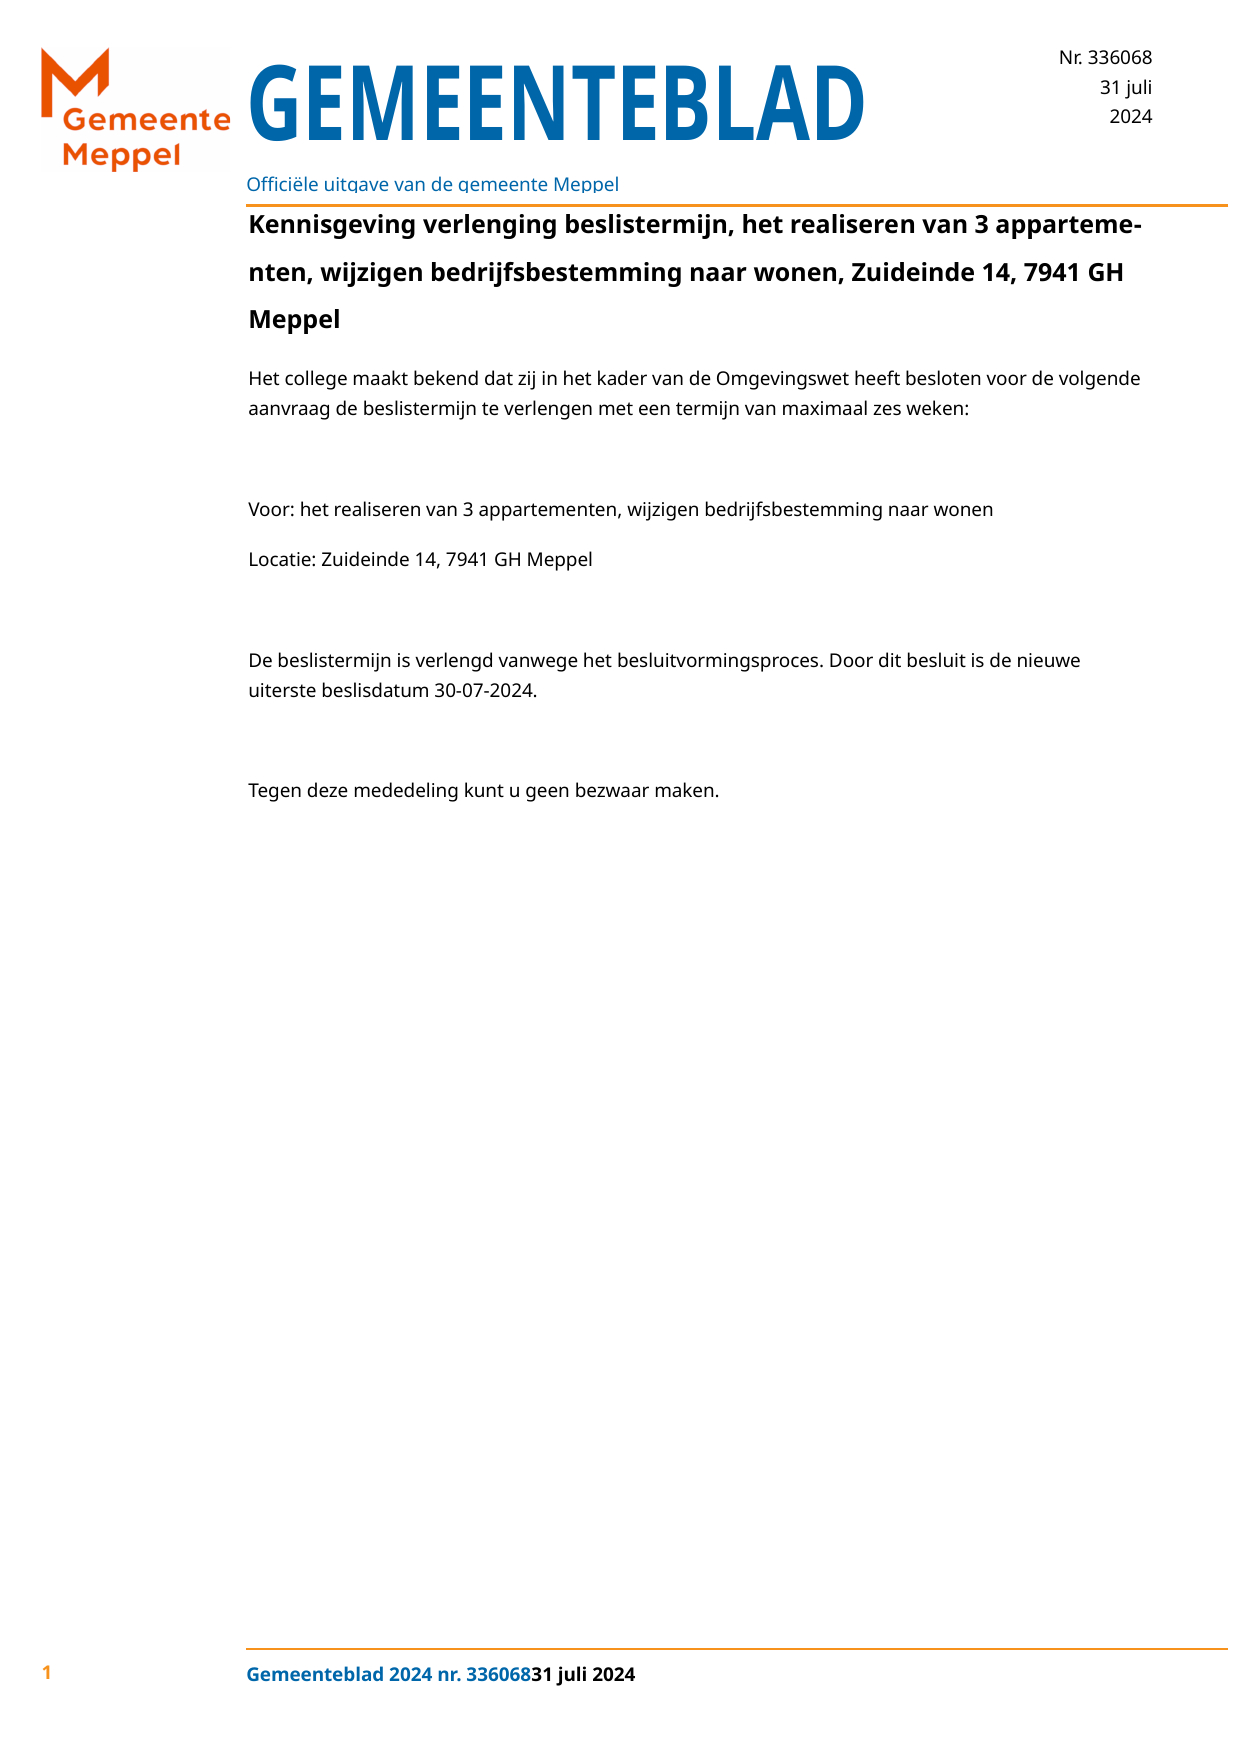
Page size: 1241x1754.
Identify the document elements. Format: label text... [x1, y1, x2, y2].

text De beslistermijn is verlengd vanwege het besluitvormingsproces. Door dit besluit is de nieuwe uiterste beslisdatum 30-07-2024. [248, 647, 1152, 702]
text Locatie: Zuideinde 14, 7941 GH Meppel [248, 546, 1152, 572]
text Tegen deze mededeling kunt u geen bezwaar maken. [248, 778, 1152, 803]
picture [41, 47, 231, 172]
text Het college maakt bekend dat zij in het kader van de Omgevingswet heeft besloten voor de volgende aanvraag de beslistermijn te verlengen met een termijn van maximaal zes weken: [248, 366, 1152, 421]
text Voor: het realisere­n van 3 apparteme­nten, wijzigen bedrijfsbestemming naar wonen [248, 496, 1152, 522]
text Kennisgeving verlenging beslistermijn, het realisere­n van 3 apparteme­nten, wijzigen bedrijfsbestemming naar wonen, Zuideinde 14, 7941 GH Meppel [248, 207, 1152, 336]
